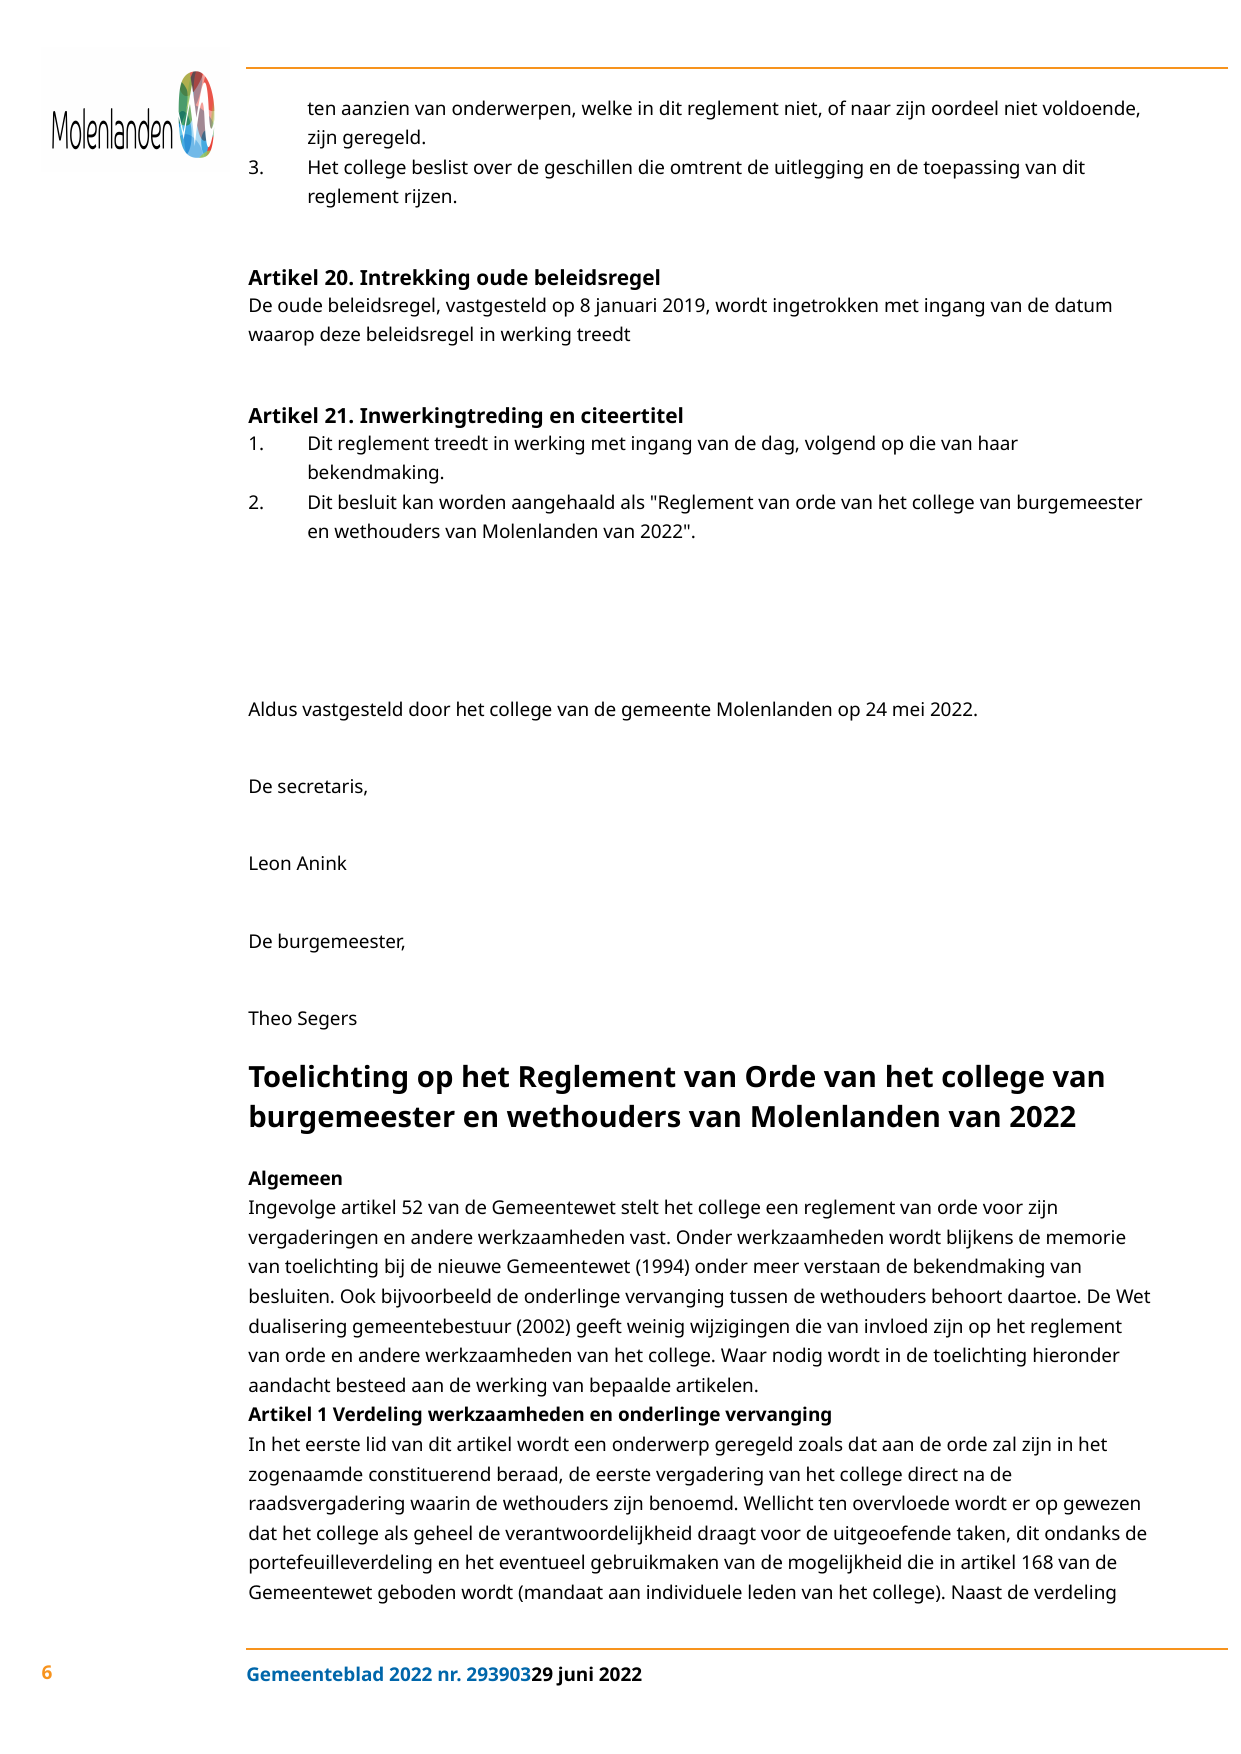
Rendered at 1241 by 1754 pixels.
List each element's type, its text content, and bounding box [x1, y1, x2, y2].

list Dit reglement treedt in werking met ingang van de dag, volgend op die van haar bekendmaking. [248, 430, 1152, 485]
text De oude beleidsregel, vastgesteld op 8 januari 2019, wordt ingetrokken met ingang van de datum waarop deze beleidsregel in werking treedt [248, 292, 1152, 347]
text De burgemeester, [248, 928, 1152, 953]
list Het college beslist over de geschillen die omtrent de uitlegging en de toepassing van dit reglement rijzen. [248, 154, 1152, 209]
text Algemeen [248, 1165, 1152, 1191]
text Ingevolge artikel 52 van de Gemeentewet stelt het college een reglement van orde voor zijn vergaderingen en andere werkzaamheden vast. Onder werkzaamheden wordt blijkens de memorie van toelichting bij de nieuwe Gemeentewet (1994) onder meer verstaan de bekendmaking van besluiten. Ook bijvoorbeeld de onderlinge vervanging tussen de wethouders behoort daartoe. De Wet dualisering gemeentebestuur (2002) geeft weinig wijzigingen die van invloed zijn op het reglement van orde en andere werkzaamheden van het college. Waar nodig wordt in de toelichting hieronder aandacht besteed aan de werking van bepaalde artikelen. [248, 1194, 1152, 1398]
text De secretaris, [248, 773, 1152, 799]
text Toelichting op het Reglement van Orde van het college van burgemeester en wethouders van Molenlanden van 2022 [248, 1056, 1152, 1136]
text Leon Anink [248, 851, 1152, 876]
text Artikel 1 Verdeling werkzaamheden en onderlinge vervanging [248, 1402, 1152, 1427]
list ten aanzien van onderwerpen, welke in dit reglement niet, of naar zijn oordeel niet voldoende, zijn geregeld. [248, 95, 1152, 150]
text Artikel 20. Intrekking oude beleidsregel [248, 263, 1152, 292]
text Theo Segers [248, 1005, 1152, 1031]
text In het eerste lid van dit artikel wordt een onderwerp geregeld zoals dat aan de orde zal zijn in het zogenaamde constituerend beraad, de eerste vergadering van het college direct na de raadsvergadering waarin de wethouders zijn benoemd. Wellicht ten overvloede wordt er op gewezen dat het college als geheel de verantwoordelijkheid draagt voor de uitgeoefende taken, dit ondanks de portefeuilleverdeling en het eventueel gebruikmaken van de mogelijkheid die in artikel 168 van de Gemeentewet geboden wordt (mandaat aan individuele leden van het college). Naast de verdeling [248, 1431, 1152, 1605]
picture [41, 47, 231, 172]
text Artikel 21. Inwerkingtreding en citeertitel [248, 402, 1152, 430]
text Aldus vastgesteld door het college van de gemeente Molenlanden op 24 mei 2022. [248, 696, 1152, 722]
list Dit besluit kan worden aangehaald als "Reglement van orde van het college van burgemeester en wethouders van Molenlanden van 2022". [248, 489, 1152, 544]
